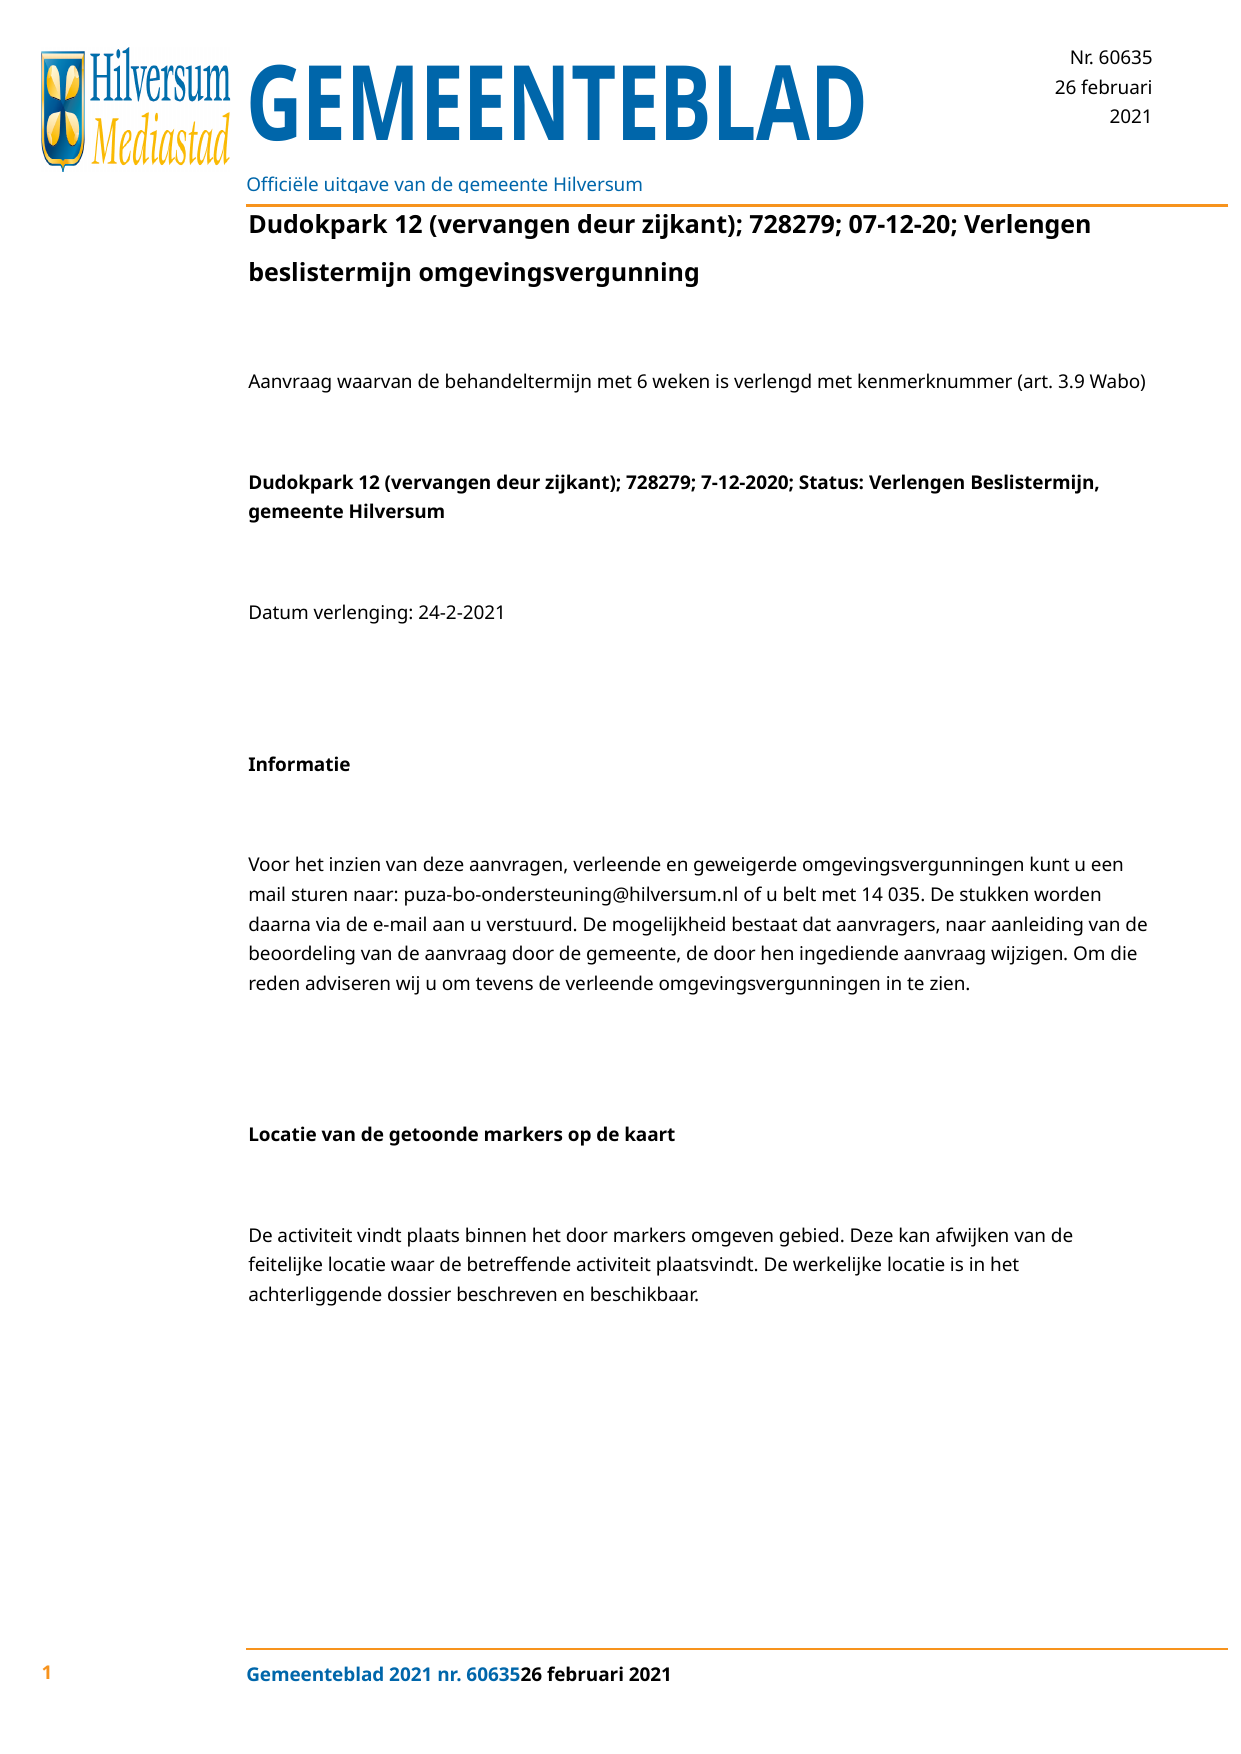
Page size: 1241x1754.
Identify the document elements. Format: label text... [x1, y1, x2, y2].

text Datum verlenging: 24-2-2021 [248, 599, 1152, 625]
text Dudokpark 12 (vervangen deur zijkant); 728279; 07-12-20; Verlengen beslistermijn omgevingsvergunning [248, 207, 1152, 288]
text Voor het inzien van deze aanvragen, verleende en geweigerde omgevingsvergunningen kunt u een mail sturen naar: puza-bo-ondersteuning@hilversum.nl of u belt met 14 035. De stukken worden daarna via de e-mail aan u verstuurd. De mogelijkheid bestaat dat aanvragers, naar aanleiding van de beoordeling van de aanvraag door de gemeente, de door hen ingediende aanvraag wijzigen. Om die reden adviseren wij u om tevens de verleende omgevingsvergunningen in te zien. [248, 852, 1152, 996]
text De activiteit vindt plaats binnen het door markers omgeven gebied. Deze kan afwijken van de feitelijke locatie waar de betreffende activiteit plaatsvindt. De werkelijke locatie is in het achterliggende dossier beschreven en beschikbaar. [248, 1222, 1152, 1307]
picture [41, 47, 231, 172]
text Aanvraag waarvan de behandeltermijn met 6 weken is verlengd met kenmerknummer (art. 3.9 Wabo) [248, 368, 1152, 394]
text Informatie [248, 751, 1152, 777]
text Locatie van de getoonde markers op de kaart [248, 1121, 1152, 1147]
text Dudokpark 12 (vervangen deur zijkant); 728279; 7-12-2020; Status: Verlengen Beslistermijn, gemeente Hilversum [248, 469, 1152, 524]
